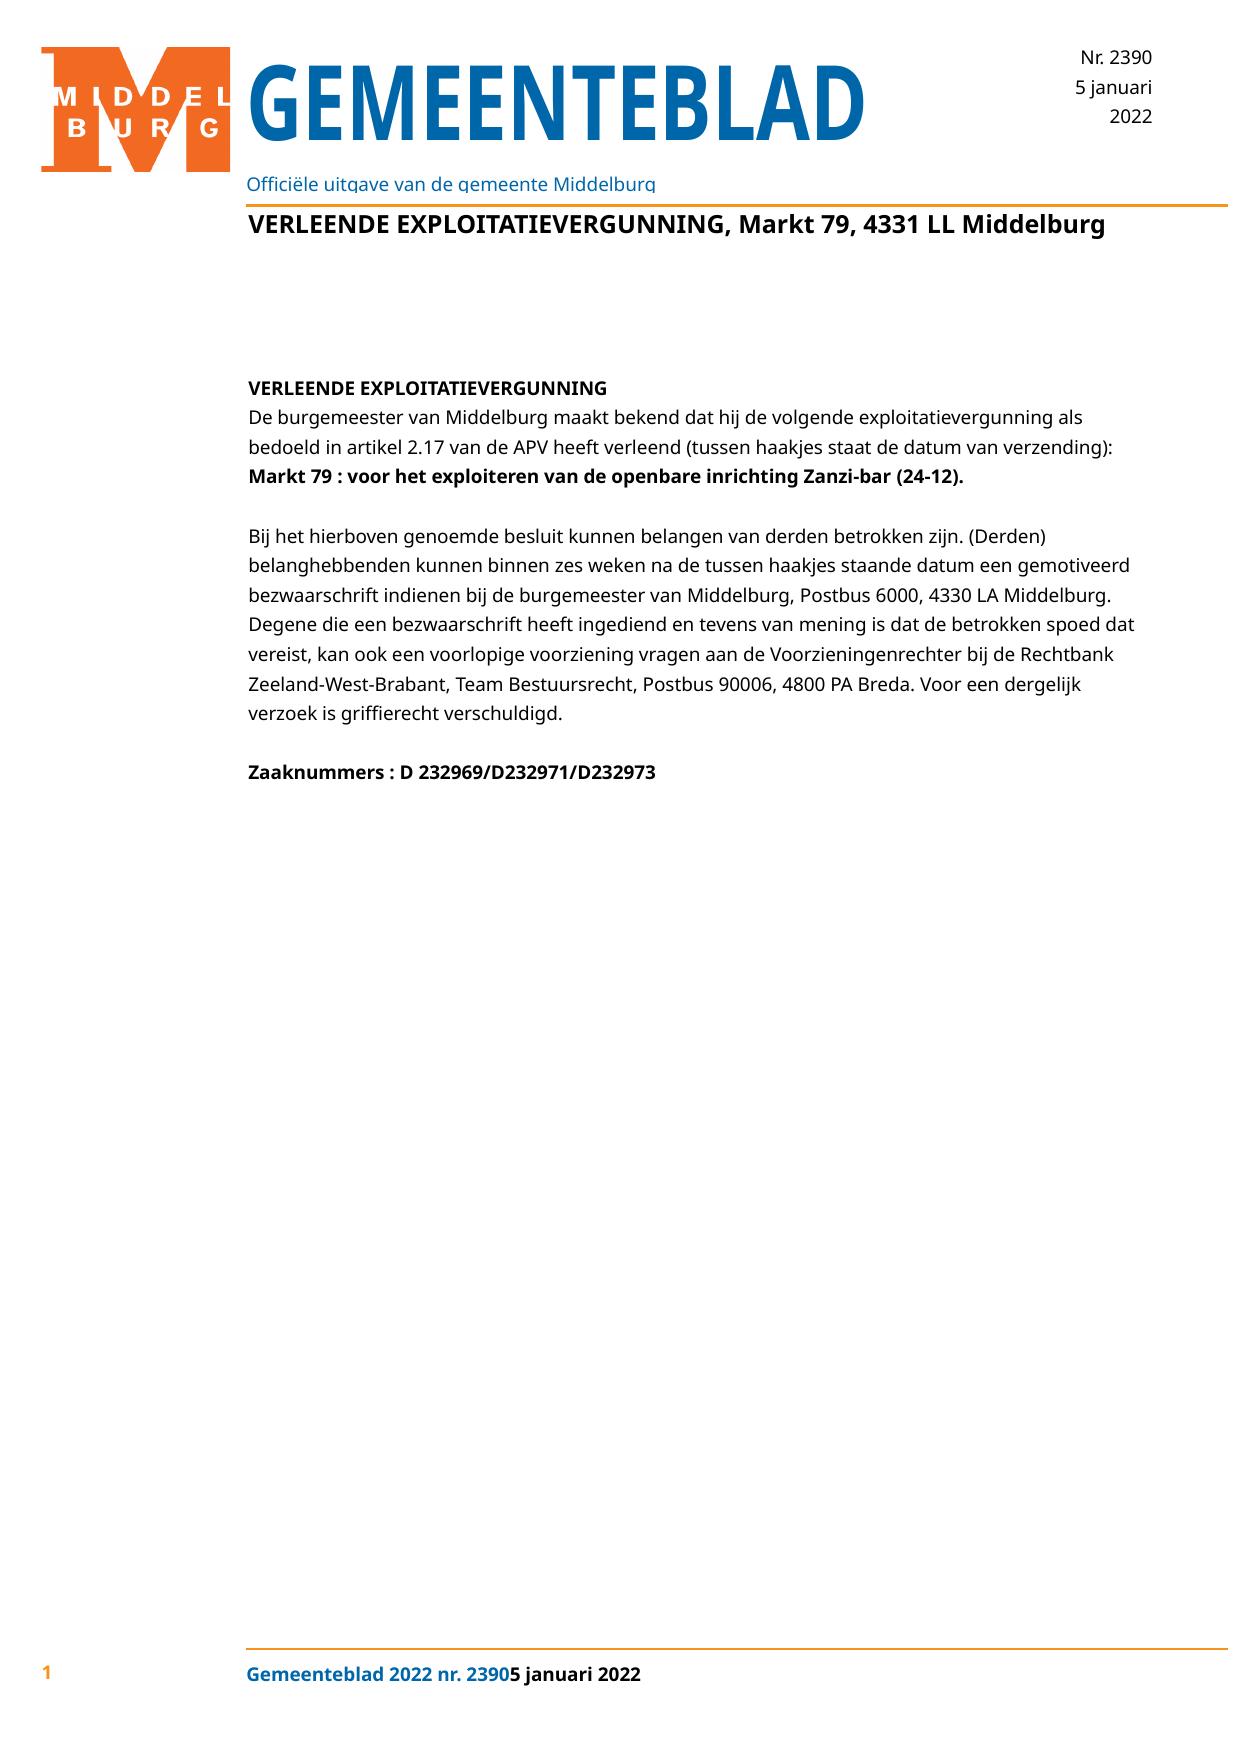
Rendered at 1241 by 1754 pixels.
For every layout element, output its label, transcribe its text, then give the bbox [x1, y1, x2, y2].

text Zaaknummers : D 232969/D232971/D232973 [248, 759, 1152, 785]
text Markt 79 : voor het exploiteren van de openbare inrichting Zanzi-bar (24-12). [248, 464, 1152, 489]
text Degene die een bezwaarschrift heeft ingediend en tevens van mening is dat de betrokken spoed dat vereist, kan ook een voorlopige voorziening vragen aan de Voorzieningenrechter bij de Rechtbank Zeeland-West-Brabant, Team Bestuursrecht, Postbus 90006, 4800 PA Breda. Voor een dergelijk verzoek is griffierecht verschuldigd. [248, 612, 1152, 726]
text VERLEENDE EXPLOITATIEVERGUNNING, Markt 79, 4331 LL Middelburg [248, 207, 1152, 241]
picture [41, 47, 231, 172]
text VERLEENDE EXPLOITATIEVERGUNNING [248, 375, 1152, 401]
text Bij het hierboven genoemde besluit kunnen belangen van derden betrokken zijn. (Derden) belanghebbenden kunnen binnen zes weken na de tussen haakjes staande datum een gemotiveerd bezwaarschrift indienen bij de burgemeester van Middelburg, Postbus 6000, 4330 LA Middelburg. [248, 523, 1152, 608]
text De burgemeester van Middelburg maakt bekend dat hij de volgende exploitatievergunning als bedoeld in artikel 2.17 van de APV heeft verleend (tussen haakjes staat de datum van verzending): [248, 404, 1152, 460]
